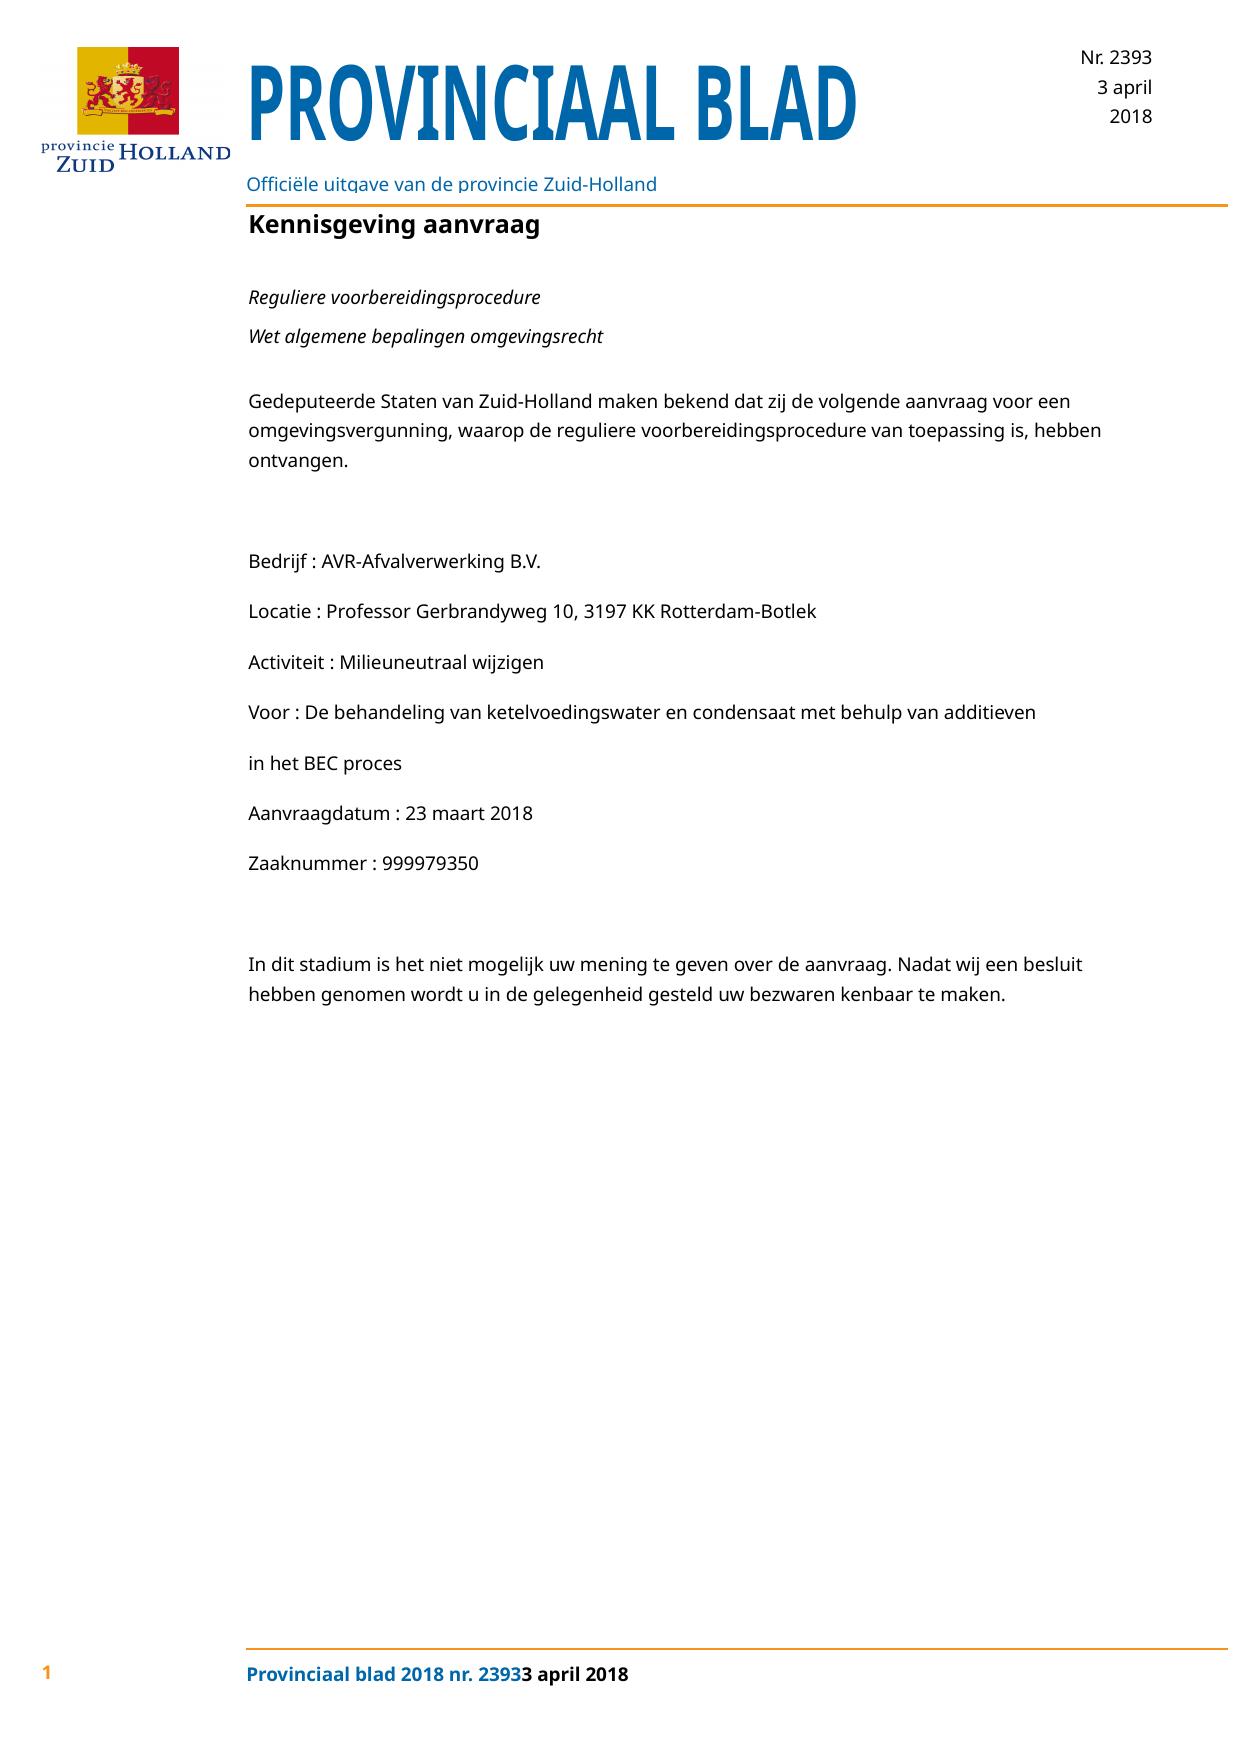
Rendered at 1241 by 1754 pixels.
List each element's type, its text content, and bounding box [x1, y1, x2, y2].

text Voor : De behandeling van ketelvoedingswater en condensaat met behulp van additieven [248, 699, 1152, 725]
text in het BEC proces [248, 750, 1152, 776]
text Reguliere voorbereidingsprocedure [248, 284, 1152, 309]
text Zaaknummer : 999979350 [248, 851, 1152, 876]
text Wet algemene bepalingen omgevingsrecht [248, 323, 1152, 349]
text Locatie : Professor Gerbrandyweg 10, 3197 KK Rotterdam-Botlek [248, 598, 1152, 624]
text Kennisgeving aanvraag [248, 207, 1152, 241]
picture [41, 47, 231, 172]
text Aanvraagdatum : 23 maart 2018 [248, 800, 1152, 826]
text Activiteit : Milieuneutraal wijzigen [248, 649, 1152, 675]
text Bedrijf : AVR-Afvalverwerking B.V. [248, 548, 1152, 574]
text Gedeputeerde Staten van Zuid-Holland maken bekend dat zij de volgende aanvraag voor een omgevingsvergunning, waarop de reguliere voorbereidingsprocedure van toepassing is, hebben ontvangen. [248, 388, 1152, 473]
text In dit stadium is het niet mogelijk uw mening te geven over de aanvraag. Nadat wij een besluit hebben genomen wordt u in de gelegenheid gesteld uw bezwaren kenbaar te maken. [248, 951, 1152, 1007]
